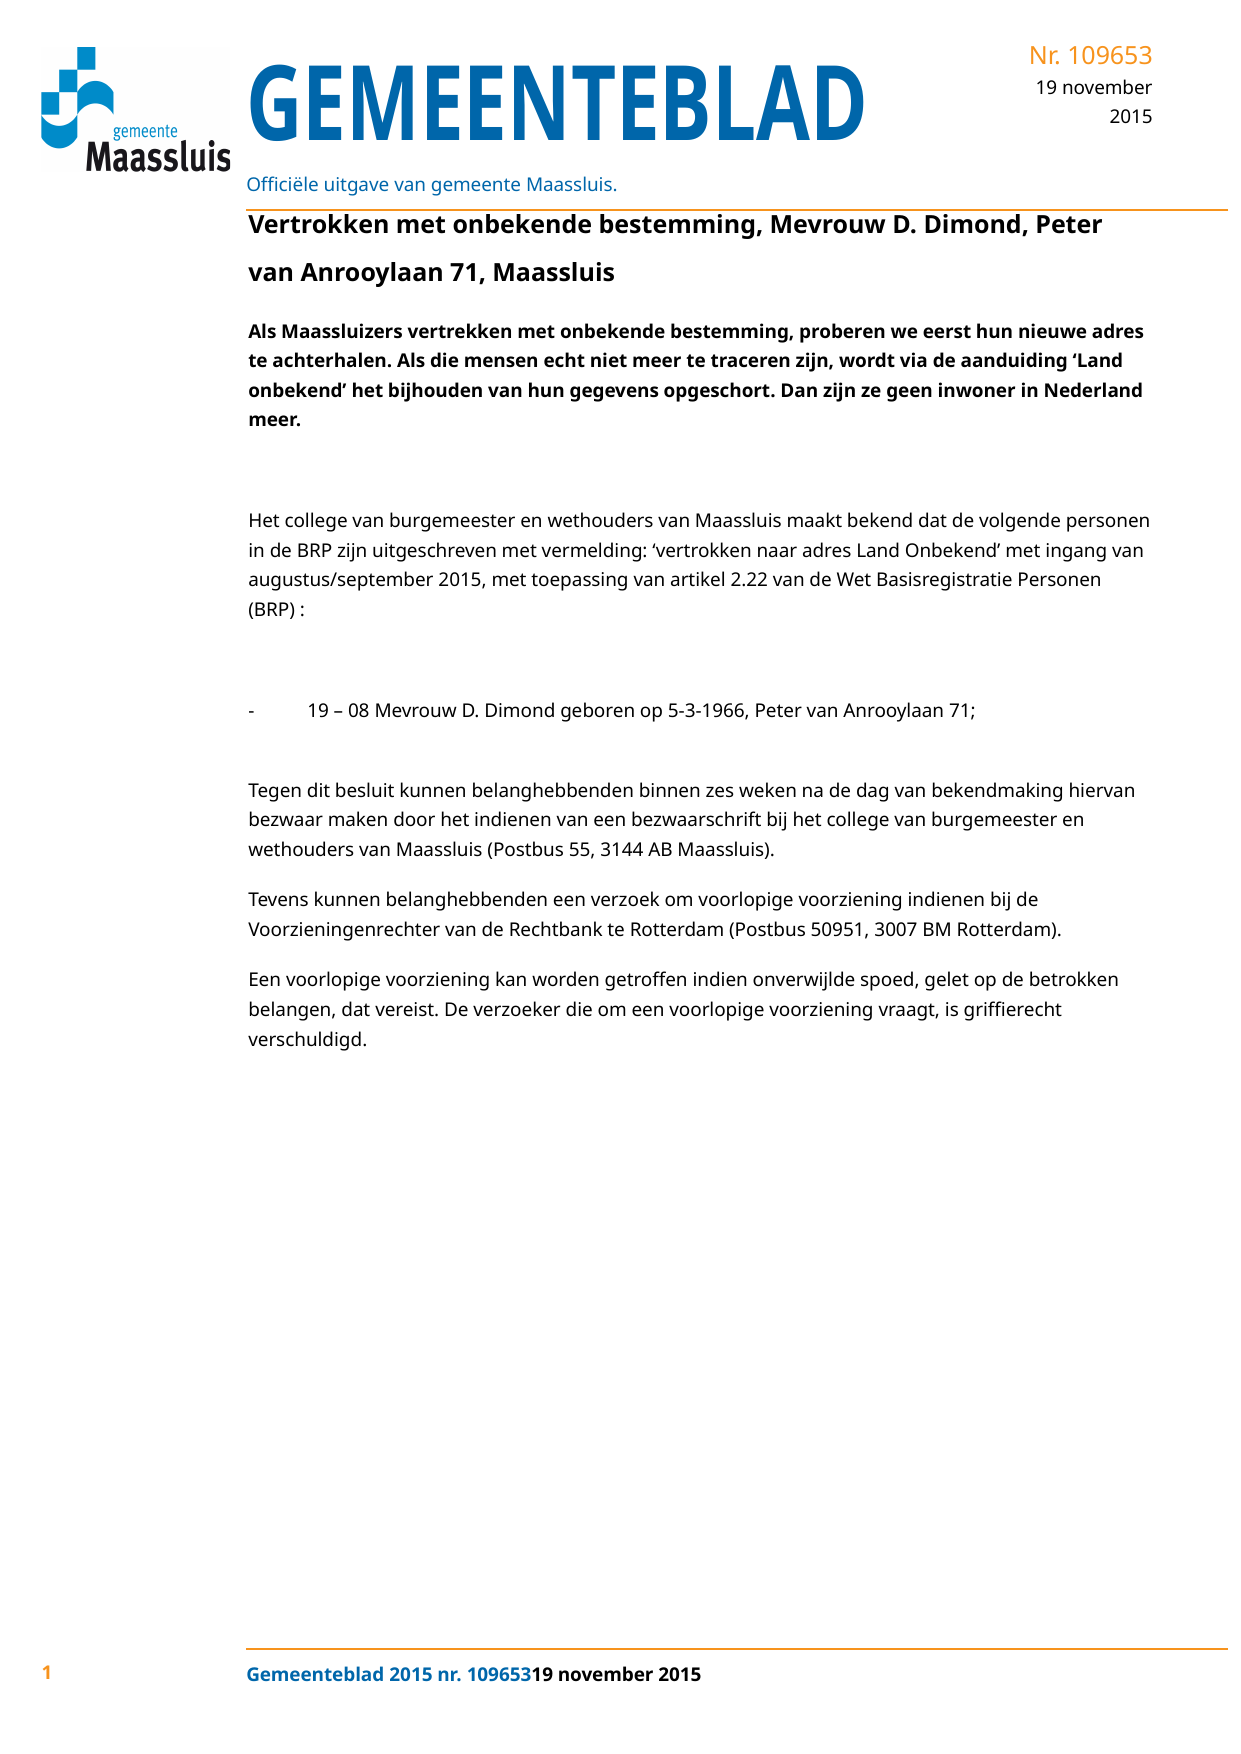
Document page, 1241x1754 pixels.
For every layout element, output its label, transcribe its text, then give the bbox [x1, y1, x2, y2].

text Het college van burgemeester en wethouders van Maassluis maakt bekend dat de volgende personen in de BRP zijn uitgeschreven met vermelding: ‘vertrokken naar adres Land Onbekend’ met ingang van augustus/september 2015, met toepassing van artikel 2.22 van de Wet Basisregistratie Personen (BRP) : [248, 507, 1152, 622]
text Tevens kunnen belanghebbenden een verzoek om voorlopige voorziening indienen bij de Voorzieningenrechter van de Rechtbank te Rotterdam (Postbus 50951, 3007 BM Rotterdam). [248, 887, 1152, 942]
list 19 – 08 Mevrouw D. Dimond geboren op 5-3-1966, Peter van Anrooylaan 71; [248, 697, 1152, 723]
text Een voorlopige voorziening kan worden getroffen indien onverwijlde spoed, gelet op de betrokken belangen, dat vereist. De verzoeker die om een voorlopige voorziening vraagt, is griffierecht verschuldigd. [248, 967, 1152, 1052]
picture [41, 47, 231, 172]
picture [41, 47, 77, 92]
text Als Maassluizers vertrekken met onbekende bestemming, proberen we eerst hun nieuwe adres te achterhalen. Als die mensen echt niet meer te traceren zijn, wordt via de aanduiding ‘Land onbekend’ het bijhouden van hun gegevens opgeschort. Dan zijn ze geen inwoner in Nederland meer. [248, 318, 1152, 432]
text Vertrokken met onbekende bestemming, Mevrouw D. Dimond, Peter van Anrooylaan 71, Maassluis [248, 211, 1152, 288]
text Tegen dit besluit kunnen belanghebbenden binnen zes weken na de dag van bekendmaking hiervan bezwaar maken door het indienen van een bezwaarschrift bij het college van burgemeester en wethouders van Maassluis (Postbus 55, 3144 AB Maassluis). [248, 777, 1152, 862]
